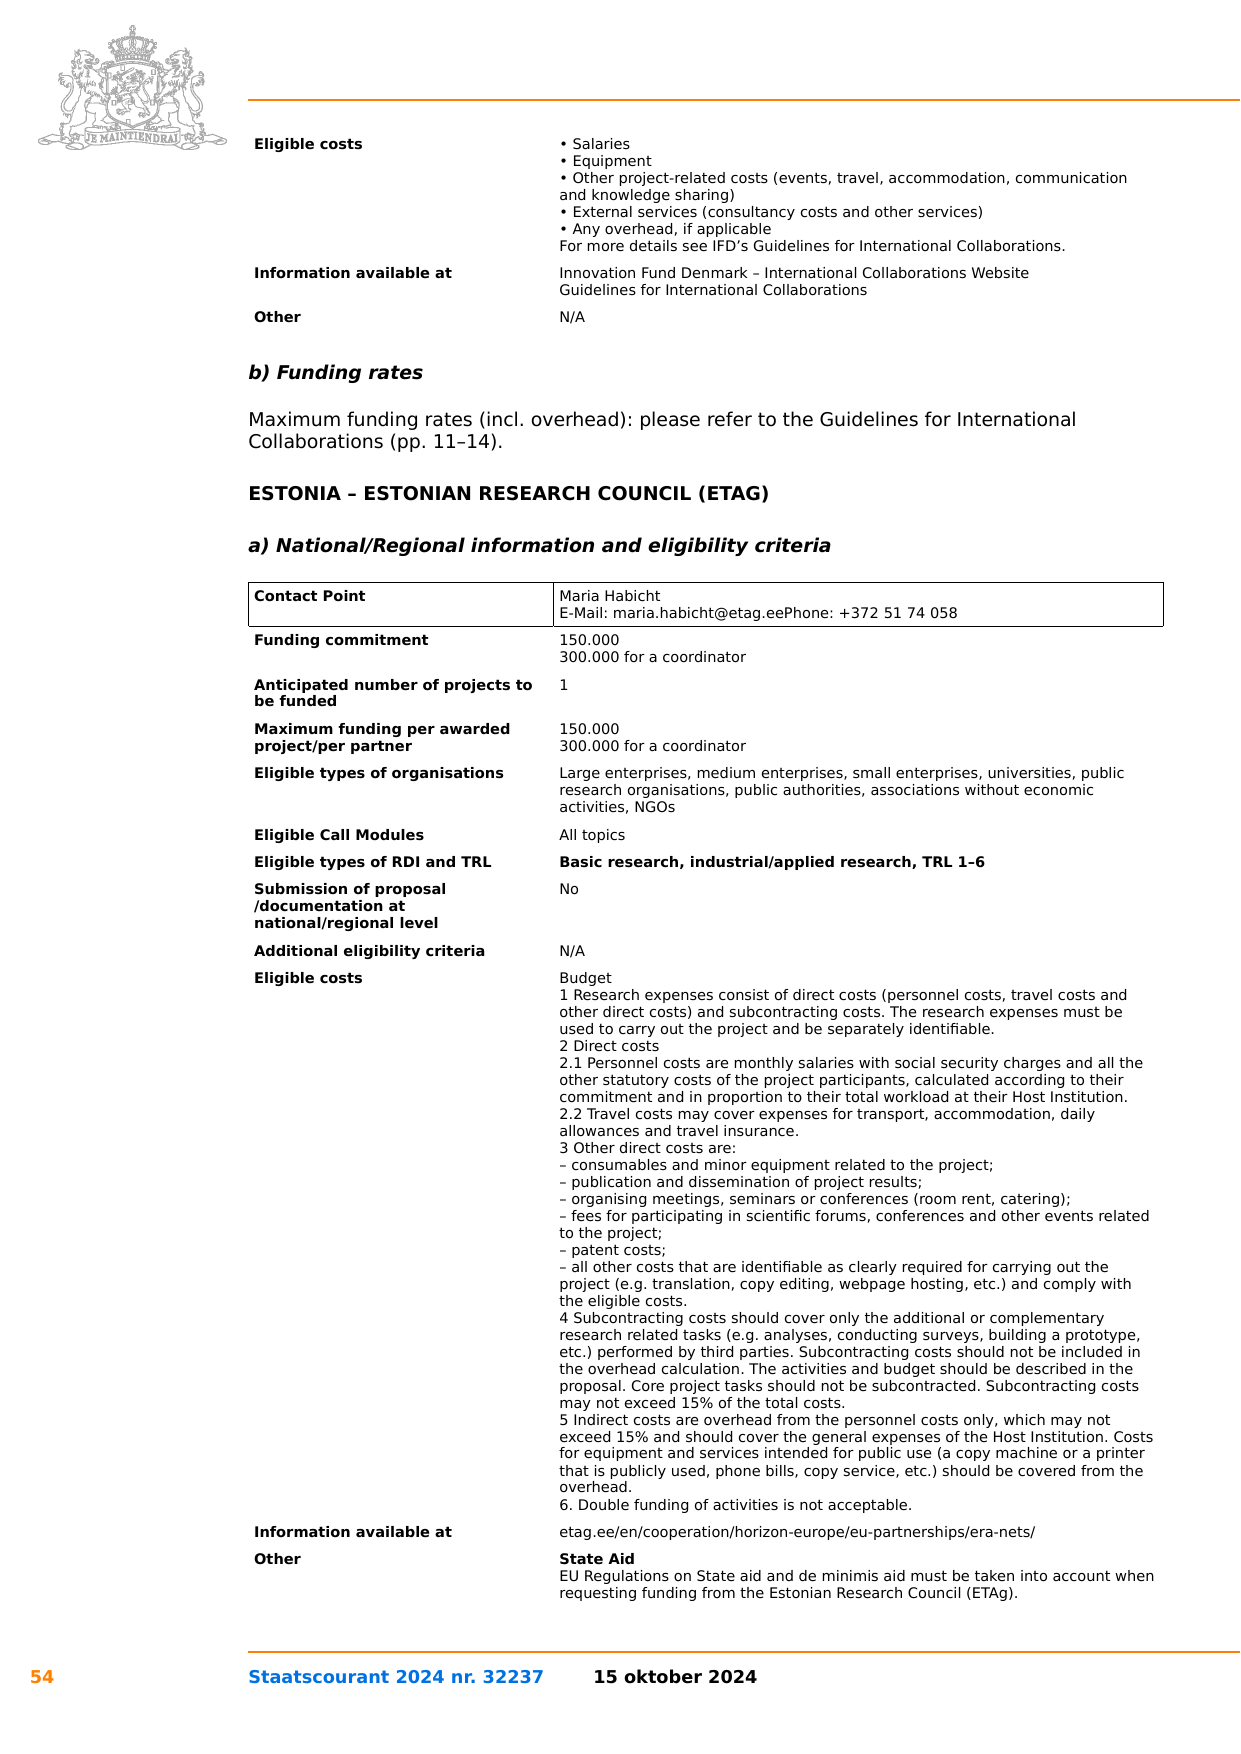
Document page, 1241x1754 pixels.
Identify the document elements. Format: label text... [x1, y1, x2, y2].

table_cell No [554, 877, 1163, 937]
table_cell Eligible costs [249, 965, 553, 1518]
table_cell Eligible Call Modules [249, 822, 553, 848]
table_cell Submission of proposal /documentation at national/regional level [249, 877, 553, 937]
table_cell 150.000 300.000 for a coordinator [554, 627, 1163, 671]
table_cell Additional eligibility criteria [249, 938, 553, 964]
table_cell 150.000 300.000 for a coordinator [554, 716, 1163, 759]
table_cell Information available at [249, 260, 553, 303]
subtitle ESTONIA – ESTONIAN RESEARCH COUNCIL (ETAG) [248, 483, 1163, 505]
table_cell N/A [554, 938, 1163, 964]
table_cell All topics [554, 822, 1163, 848]
table_cell N/A [554, 305, 1163, 331]
subtitle b) Funding rates [248, 362, 1163, 384]
table_cell Information available at [249, 1519, 553, 1545]
table_header Contact Point [249, 583, 553, 626]
table_cell 1 [554, 672, 1163, 715]
table_cell Innovation Fund Denmark – International Collaborations Website Guidelines for International Collaborations [554, 260, 1163, 303]
table_cell Large enterprises, medium enterprises, small enterprises, universities, public research organisations, public authorities, associations without economic activities, NGOs [554, 760, 1163, 821]
text Maximum funding rates (incl. overhead): please refer to the Guidelines for International Collaborations (pp. 11–14). [248, 409, 1163, 453]
table_header Maria Habicht E-Mail: maria.habicht@etag.eePhone: +372 51 74 058 [554, 583, 1163, 626]
table_cell Funding commitment [249, 627, 553, 671]
table_cell • Salaries • Equipment • Other project-related costs (events, travel, accommodation, communication and knowledge sharing) • External services (consultancy costs and other services) • Any overhead, if applicable For more details see IFD’s Guidelines for International Collaborations. [554, 131, 1163, 259]
table_cell Maximum funding per awarded project/per partner [249, 716, 553, 759]
table_cell Eligible types of RDI and TRL [249, 849, 553, 876]
picture [38, 25, 227, 150]
table_cell State Aid EU Regulations on State aid and de minimis aid must be taken into account when requesting funding from the Estonian Research Council (ETAg). [554, 1546, 1163, 1607]
table_cell Eligible types of organisations [249, 760, 553, 821]
subtitle a) National/Regional information and eligibility criteria [248, 535, 1163, 557]
table_cell Budget 1 Research expenses consist of direct costs (personnel costs, travel costs and other direct costs) and subcontracting costs. The research expenses must be used to carry out the project and be separately identifiable. 2 Direct costs 2.1 Personnel costs are monthly salaries with social security charges and all the other statutory costs of the project participants, calculated according to their commitment and in proportion to their total workload at their Host Institution. 2.2 Travel costs may cover expenses for transport, accommodation, daily allowances and travel insurance. 3 Other direct costs are: – consumables and minor equipment related to the project; – publication and dissemination of project results; – organising meetings, seminars or conferences (room rent, catering); – fees for participating in scientific forums, conferences and other events related to the project; – patent costs; – all other costs that are identifiable as clearly required for carrying out the project (e.g. translation, copy editing, webpage hosting, etc.) and comply with the eligible costs. 4 Subcontracting costs should cover only the additional or complementary research related tasks (e.g. analyses, conducting surveys, building a prototype, etc.) performed by third parties. Subcontracting costs should not be included in the overhead calculation. The activities and budget should be described in the proposal. Core project tasks should not be subcontracted. Subcontracting costs may not exceed 15% of the total costs. 5 Indirect costs are overhead from the personnel costs only, which may not exceed 15% and should cover the general expenses of the Host Institution. Costs for equipment and services intended for public use (a copy machine or a printer that is publicly used, phone bills, copy service, etc.) should be covered from the overhead. 6. Double funding of activities is not acceptable. [554, 965, 1163, 1518]
table_cell Other [249, 305, 553, 331]
table_cell Anticipated number of projects to be funded [249, 672, 553, 715]
table_cell Eligible costs [249, 131, 553, 259]
table_cell Basic research, industrial/applied research, TRL 1–6 [554, 849, 1163, 876]
table_cell etag.ee/en/cooperation/horizon-europe/eu-partnerships/era-nets/ [554, 1519, 1163, 1545]
table_cell Other [249, 1546, 553, 1607]
